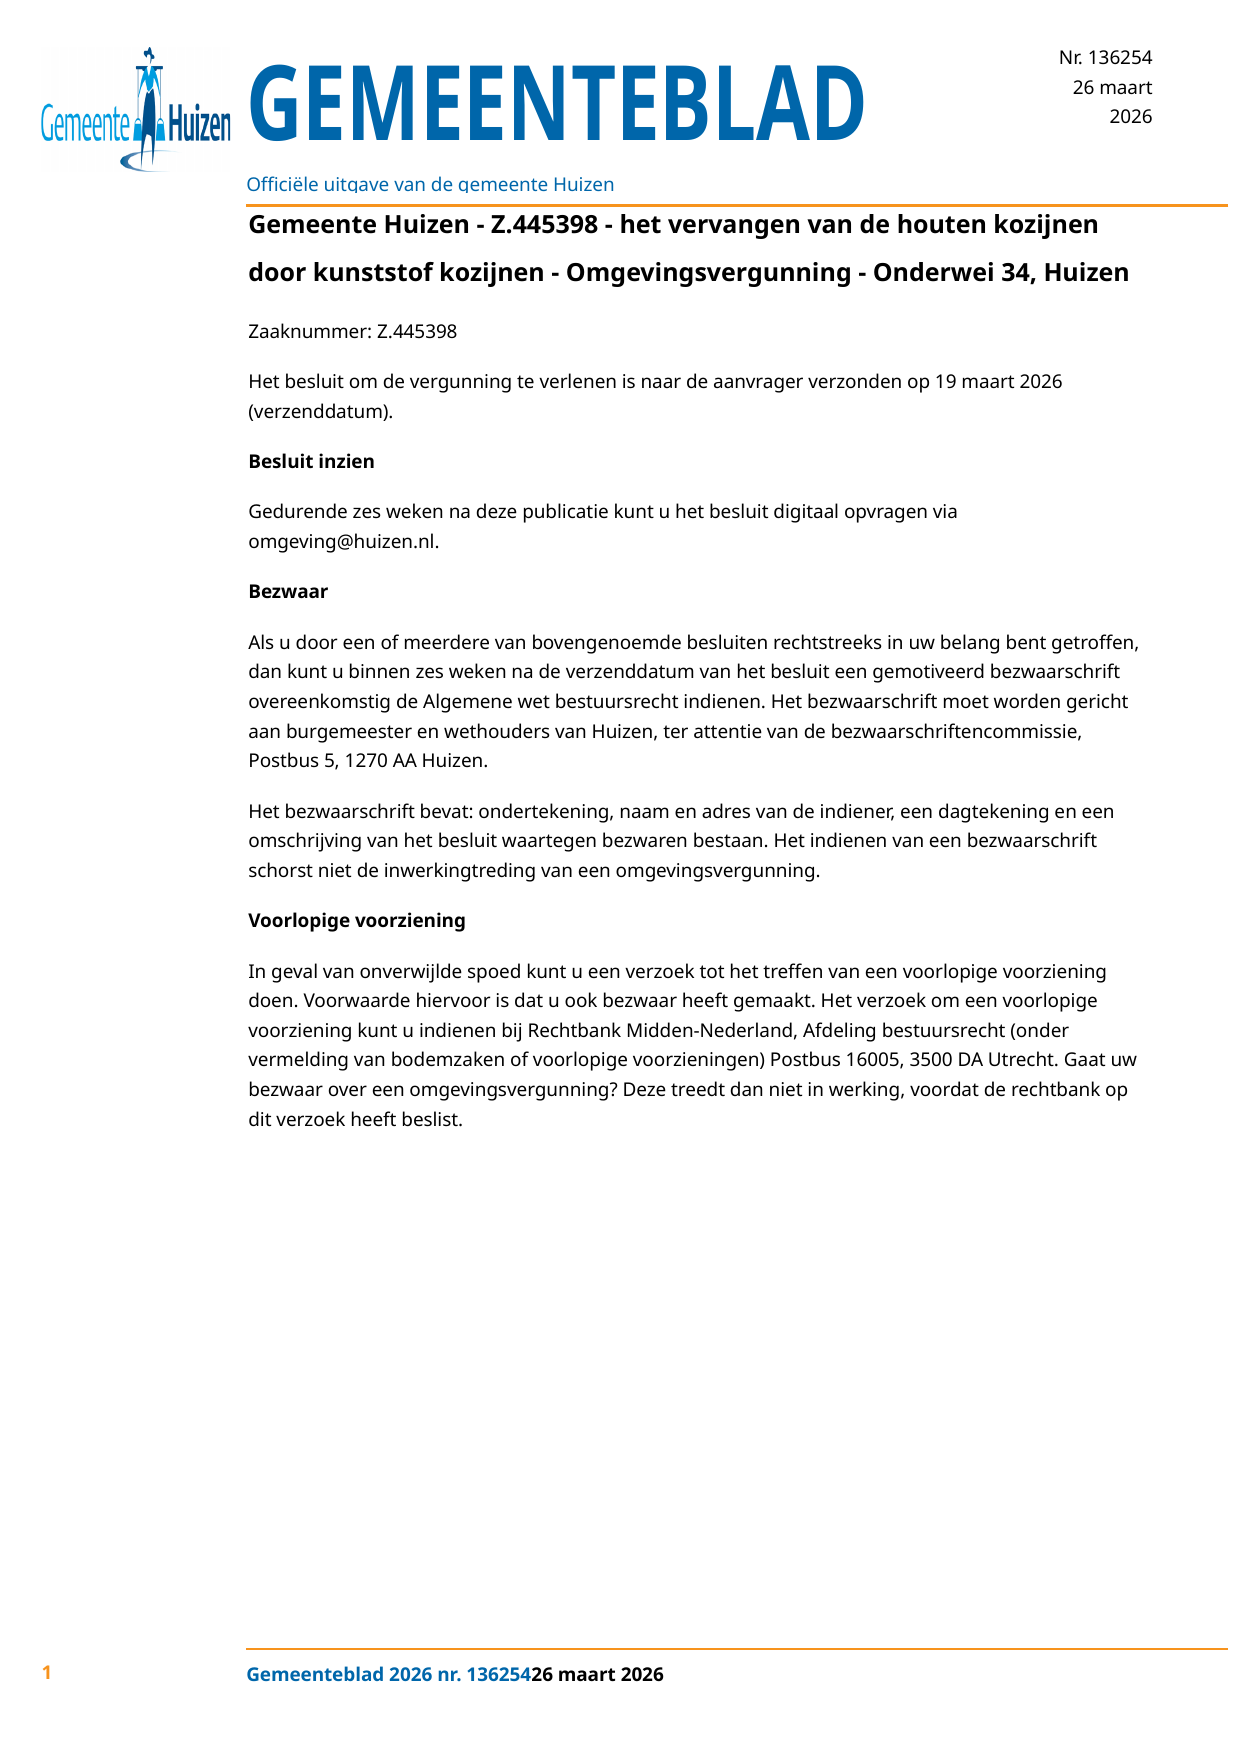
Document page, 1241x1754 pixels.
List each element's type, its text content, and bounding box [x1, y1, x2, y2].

text In geval van onverwijlde spoed kunt u een verzoek tot het treffen van een voorlopige voorziening doen. Voorwaarde hiervoor is dat u ook bezwaar heeft gemaakt. Het verzoek om een voorlopige voorziening kunt u indienen bij Rechtbank Midden-Nederland, Afdeling bestuursrecht (onder vermelding van bodemzaken of voorlopige voorzieningen) Postbus 16005, 3500 DA Utrecht. Gaat uw bezwaar over een omgevingsvergunning? Deze treedt dan niet in werking, voordat de rechtbank op dit verzoek heeft beslist. [248, 958, 1152, 1132]
picture [41, 47, 231, 172]
text Het bezwaarschrift bevat: ondertekening, naam en adres van de indiener, een dagtekening en een omschrijving van het besluit waartegen bezwaren bestaan. Het indienen van een bezwaarschrift schorst niet de inwerkingtreding van een omgevingsvergunning. [248, 798, 1152, 883]
text Het besluit om de vergunning te verlenen is naar de aanvrager verzonden op 19 maart 2026 (verzenddatum). [248, 368, 1152, 424]
text Gedurende zes weken na deze publicatie kunt u het besluit digitaal opvragen via omgeving@huizen.nl. [248, 499, 1152, 554]
text Gemeente Huizen - Z.445398 - het vervangen van de houten kozijnen door kunststof kozijnen - Omgevingsvergunning - Onderwei 34, Huizen [248, 207, 1152, 288]
text Zaaknummer: Z.445398 [248, 318, 1152, 344]
text Besluit inzien [248, 448, 1152, 474]
text Voorlopige voorziening [248, 907, 1152, 933]
text Als u door een of meerdere van bovengenoemde besluiten rechtstreeks in uw belang bent getroffen, dan kunt u binnen zes weken na de verzenddatum van het besluit een gemotiveerd bezwaarschrift overeenkomstig de Algemene wet bestuursrecht indienen. Het bezwaarschrift moet worden gericht aan burgemeester en wethouders van Huizen, ter attentie van de bezwaarschriftencommissie, Postbus 5, 1270 AA Huizen. [248, 629, 1152, 773]
text Bezwaar [248, 579, 1152, 604]
